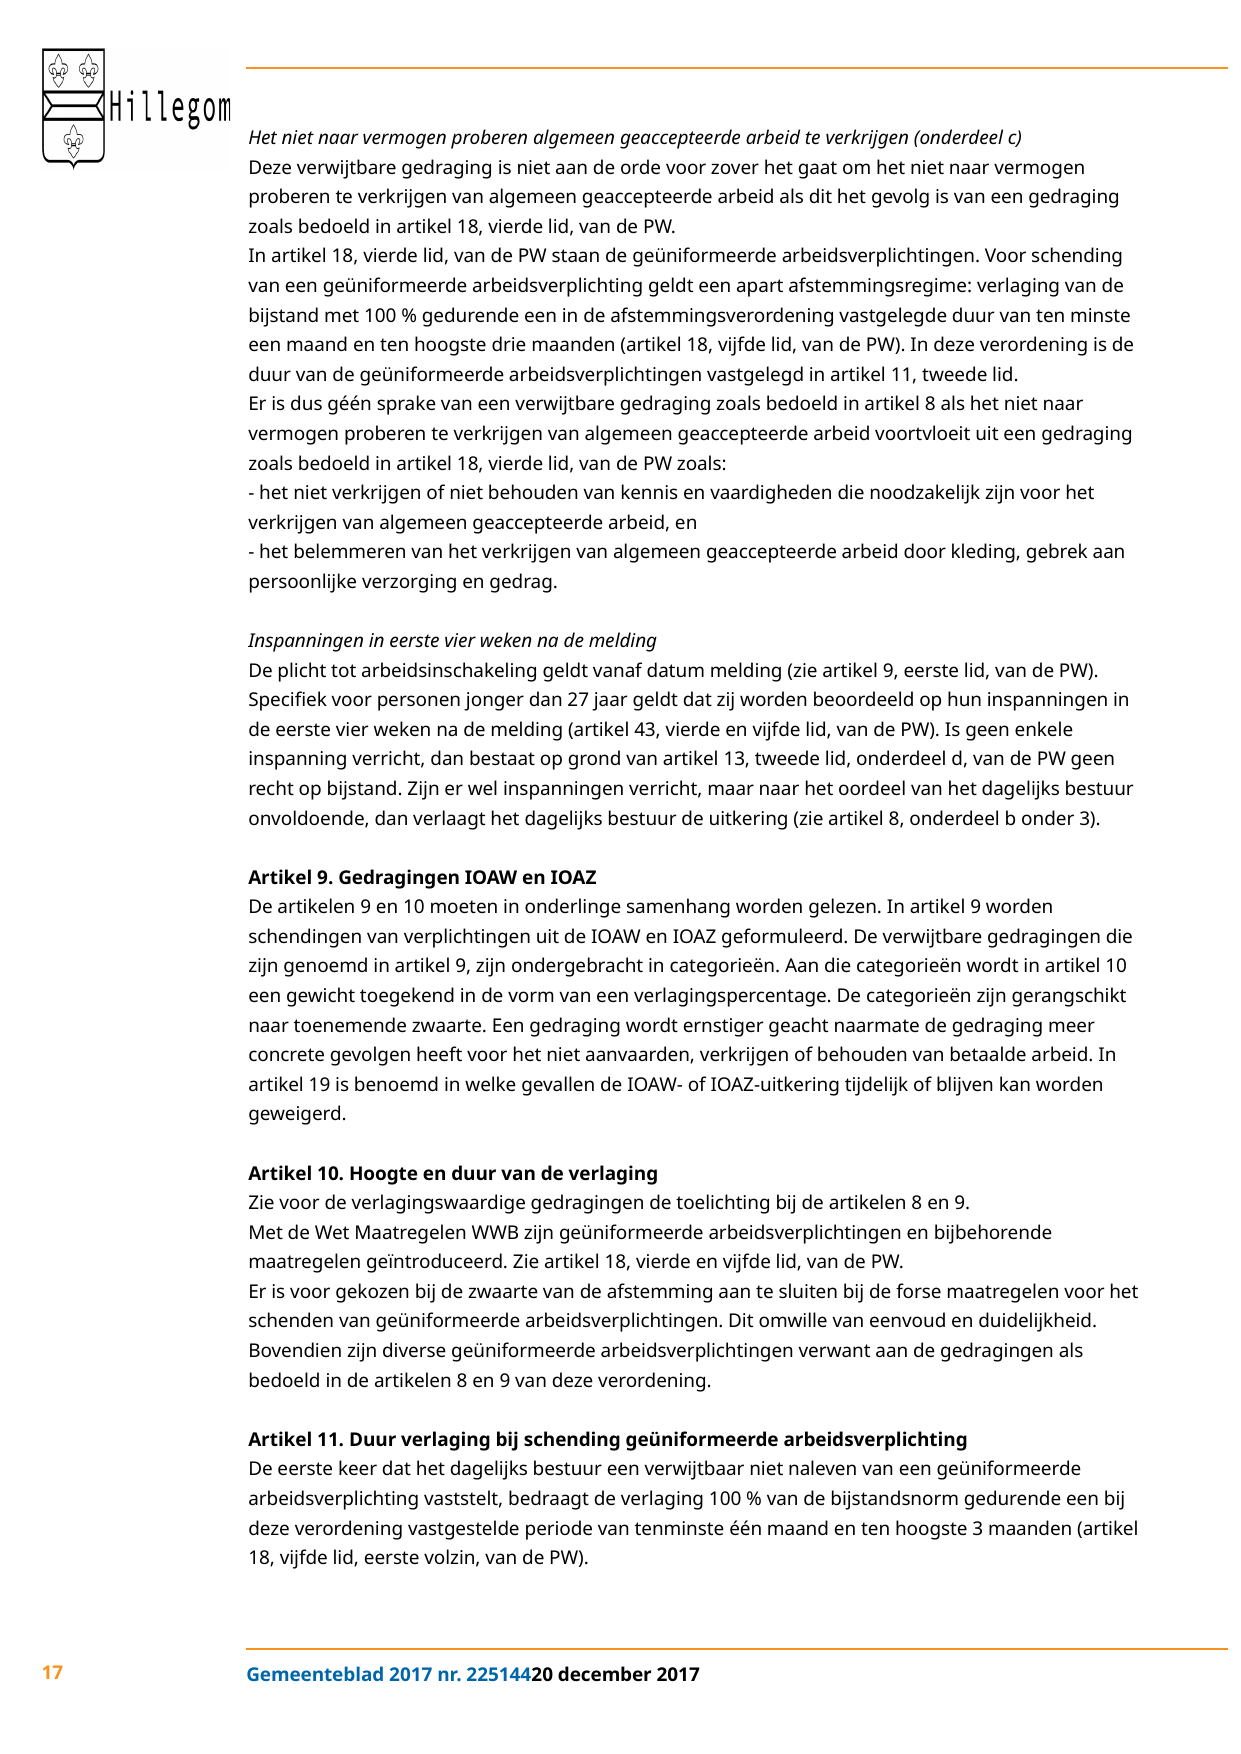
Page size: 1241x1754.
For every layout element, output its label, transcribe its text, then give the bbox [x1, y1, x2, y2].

text Zie voor de verlagingswaardige gedragingen de toelichting bij de artikelen 8 en 9. [248, 1189, 1152, 1215]
text De eerste keer dat het dagelijks bestuur een verwijtbaar niet naleven van een geüniformeerde arbeidsverplichting vaststelt, bedraagt de verlaging 100 % van de bijstandsnorm gedurende een bij deze verordening vastgestelde periode van tenminste één maand en ten hoogste 3 maanden (artikel 18, vijfde lid, eerste volzin, van de PW). [248, 1456, 1152, 1570]
text Artikel 9. Gedragingen IOAW en IOAZ [248, 864, 1152, 890]
text - het niet verkrijgen of niet behouden van kennis en vaardigheden die noodzakelijk zijn voor het verkrijgen van algemeen geaccepteerde arbeid, en [248, 479, 1152, 535]
text De artikelen 9 en 10 moeten in onderlinge samenhang worden gelezen. In artikel 9 worden schendingen van verplichtingen uit de IOAW en IOAZ geformuleerd. De verwijtbare gedragingen die zijn genoemd in artikel 9, zijn ondergebracht in categorieën. Aan die categorieën wordt in artikel 10 een gewicht toegekend in de vorm van een verlagingspercentage. De categorieën zijn gerangschikt naar toenemende zwaarte. Een gedraging wordt ernstiger geacht naarmate de gedraging meer concrete gevolgen heeft voor het niet aanvaarden, verkrijgen of behouden van betaalde arbeid. In artikel 19 is benoemd in welke gevallen de IOAW- of IOAZ-uitkering tijdelijk of blijven kan worden geweigerd. [248, 893, 1152, 1126]
text Er is voor gekozen bij de zwaarte van de afstemming aan te sluiten bij de forse maatregelen voor het schenden van geüniformeerde arbeidsverplichtingen. Dit omwille van eenvoud en duidelijkheid. Bovendien zijn diverse geüniformeerde arbeidsverplichtingen verwant aan de gedragingen als bedoeld in de artikelen 8 en 9 van deze verordening. [248, 1278, 1152, 1393]
text Artikel 10. Hoogte en duur van de verlaging [248, 1160, 1152, 1186]
text In artikel 18, vierde lid, van de PW staan de geüniformeerde arbeidsverplichtingen. Voor schending van een geüniformeerde arbeidsverplichting geldt een apart afstemmingsregime: verlaging van de bijstand met 100 % gedurende een in de afstemmingsverordening vastgelegde duur van ten minste een maand en ten hoogste drie maanden (artikel 18, vijfde lid, van de PW). In deze verordening is de duur van de geüniformeerde arbeidsverplichtingen vastgelegd in artikel 11, tweede lid. [248, 243, 1152, 387]
text Met de Wet Maatregelen WWB zijn geüniformeerde arbeidsverplichtingen en bijbehorende maatregelen geïntroduceerd. Zie artikel 18, vierde en vijfde lid, van de PW. [248, 1219, 1152, 1274]
text De plicht tot arbeidsinschakeling geldt vanaf datum melding (zie artikel 9, eerste lid, van de PW). Specifiek voor personen jonger dan 27 jaar geldt dat zij worden beoordeeld op hun inspanningen in de eerste vier weken na de melding (artikel 43, vierde en vijfde lid, van de PW). Is geen enkele inspanning verricht, dan bestaat op grond van artikel 13, tweede lid, onderdeel d, van de PW geen recht op bijstand. Zijn er wel inspanningen verricht, maar naar het oordeel van het dagelijks bestuur onvoldoende, dan verlaagt het dagelijks bestuur de uitkering (zie artikel 8, onderdeel b onder 3). [248, 657, 1152, 831]
text Deze verwijtbare gedraging is niet aan de orde voor zover het gaat om het niet naar vermogen proberen te verkrijgen van algemeen geaccepteerde arbeid als dit het gevolg is van een gedraging zoals bedoeld in artikel 18, vierde lid, van de PW. [248, 154, 1152, 239]
picture [41, 47, 231, 172]
text Inspanningen in eerste vier weken na de melding [248, 627, 1152, 653]
text Er is dus géén sprake van een verwijtbare gedraging zoals bedoeld in artikel 8 als het niet naar vermogen proberen te verkrijgen van algemeen geaccepteerde arbeid voortvloeit uit een gedraging zoals bedoeld in artikel 18, vierde lid, van de PW zoals: [248, 391, 1152, 476]
text Het niet naar vermogen proberen algemeen geaccepteerde arbeid te verkrijgen (onderdeel c) [248, 124, 1152, 150]
text - het belemmeren van het verkrijgen van algemeen geaccepteerde arbeid door kleding, gebrek aan persoonlijke verzorging en gedrag. [248, 538, 1152, 594]
text Artikel 11. Duur verlaging bij schending geüniformeerde arbeidsverplichting [248, 1426, 1152, 1452]
